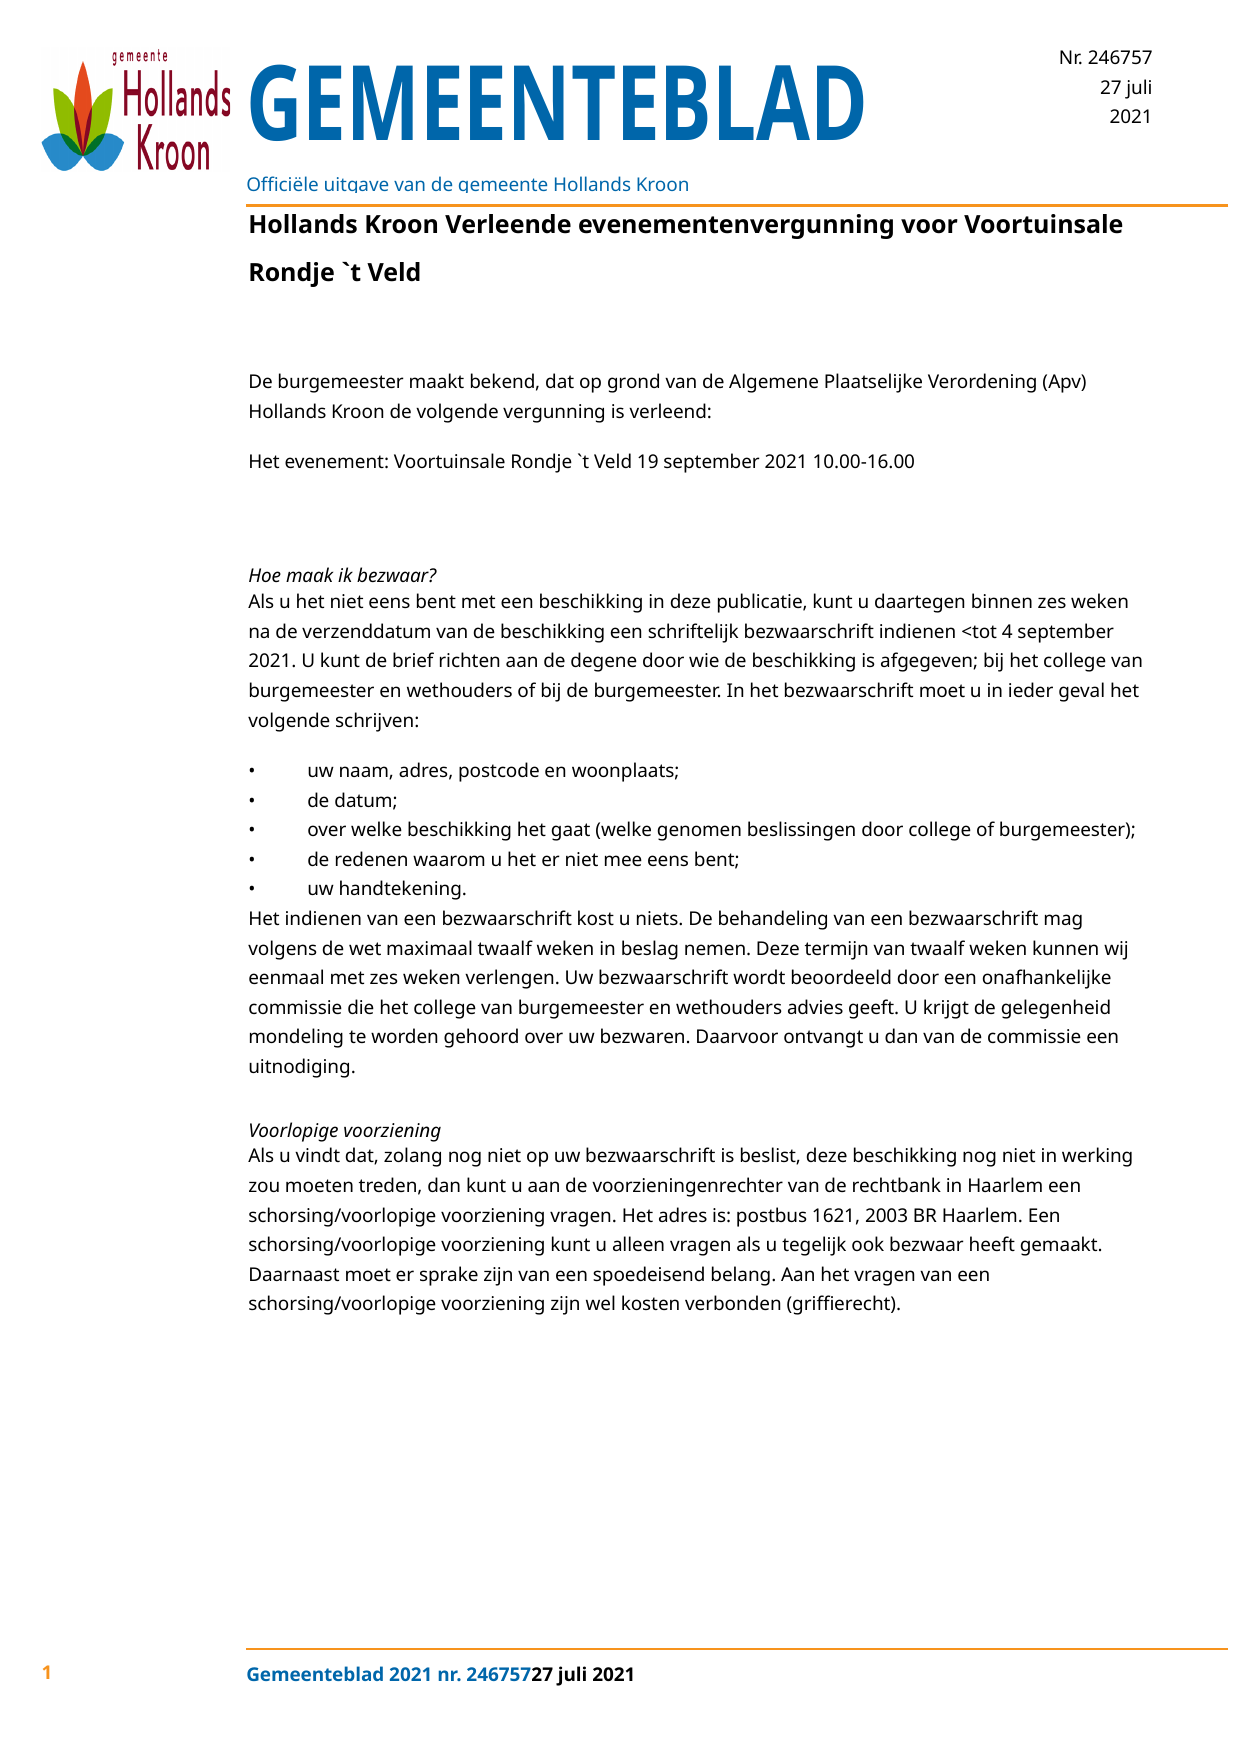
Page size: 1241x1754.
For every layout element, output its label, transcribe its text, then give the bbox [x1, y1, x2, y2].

text Het evenement: Voortuinsale Rondje `t Veld 19 september 2021 10.00-16.00 [248, 448, 1152, 474]
text Voorlopige voorziening [248, 1117, 1152, 1143]
list uw handtekening. [248, 876, 1152, 901]
text De burgemeester maakt bekend, dat op grond van de Algemene Plaatselijke Verordening (Apv) Hollands Kroon de volgende vergunning is verleend: [248, 368, 1152, 424]
text Als u vindt dat, zolang nog niet op uw bezwaarschrift is beslist, deze beschikking nog niet in werking zou moeten treden, dan kunt u aan de voorzieningenrechter van de rechtbank in Haarlem een schorsing/voorlopige voorziening vragen. Het adres is: postbus 1621, 2003 BR Haarlem. Een schorsing/voorlopige voorziening kunt u alleen vragen als u tegelijk ook bezwaar heeft gemaakt. Daarnaast moet er sprake zijn van een spoedeisend belang. Aan het vragen van een schorsing/voorlopige voorziening zijn wel kosten verbonden (griffierecht). [248, 1143, 1152, 1316]
list over welke beschikking het gaat (welke genomen beslissingen door college of burgemeester); [248, 816, 1152, 842]
list de datum; [248, 787, 1152, 812]
picture [41, 47, 231, 172]
text Hoe maak ik bezwaar? [248, 563, 1152, 588]
text Het indienen van een bezwaarschrift kost u niets. De behandeling van een bezwaarschrift mag volgens de wet maximaal twaalf weken in beslag nemen. Deze termijn van twaalf weken kunnen wij eenmaal met zes weken verlengen. Uw bezwaarschrift wordt beoordeeld door een onafhankelijke commissie die het college van burgemeester en wethouders advies geeft. U krijgt de gelegenheid mondeling te worden gehoord over uw bezwaren. Daarvoor ontvangt u dan van de commissie een uitnodiging. [248, 905, 1152, 1079]
list uw naam, adres, postcode en woonplaats; [248, 757, 1152, 783]
text Hollands Kroon Verleende evenementenvergunning voor Voortuinsale Rondje `t Veld [248, 207, 1152, 288]
list de redenen waarom u het er niet mee eens bent; [248, 846, 1152, 872]
text Als u het niet eens bent met een beschikking in deze publicatie, kunt u daartegen binnen zes weken na de verzenddatum van de beschikking een schriftelijk bezwaarschrift indienen <tot 4 september 2021. U kunt de brief richten aan de degene door wie de beschikking is afgegeven; bij het college van burgemeester en wethouders of bij de burgemeester. In het bezwaarschrift moet u in ieder geval het volgende schrijven: [248, 588, 1152, 732]
